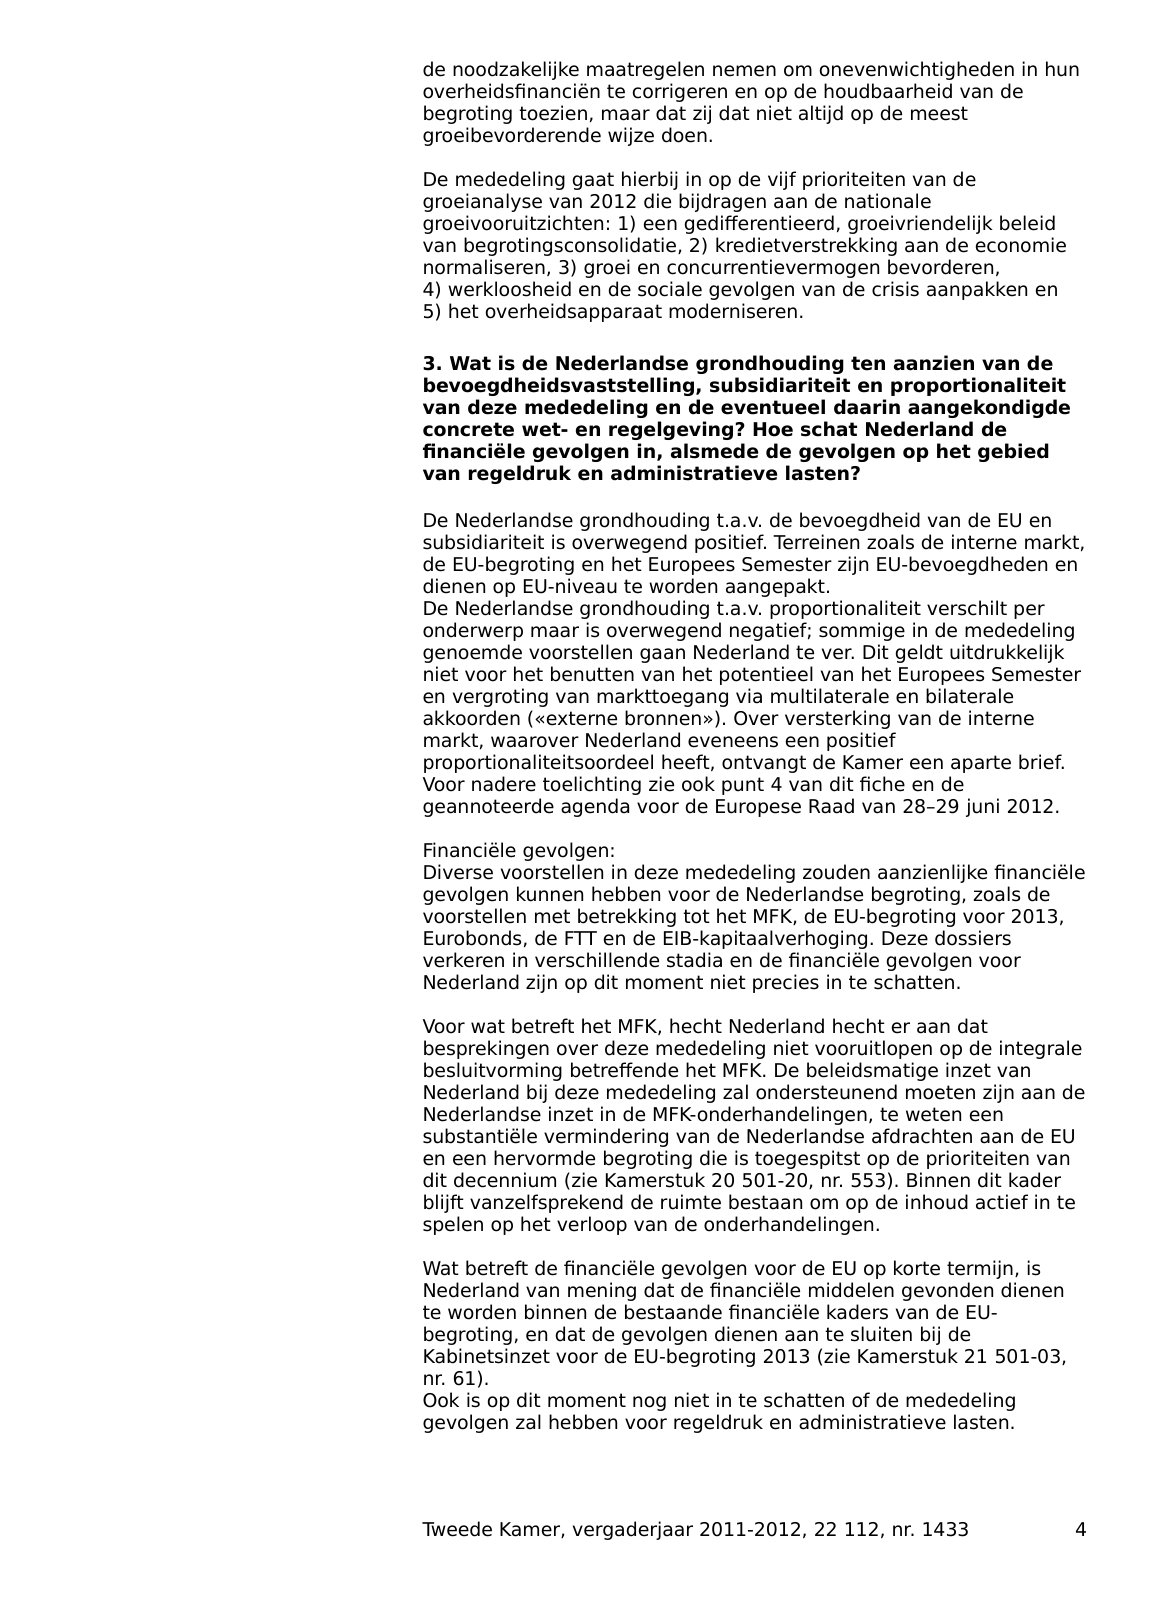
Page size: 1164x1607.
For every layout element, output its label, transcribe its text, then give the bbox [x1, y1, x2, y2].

text de noodzakelijke maatregelen nemen om onevenwichtigheden in hun overheidsfinanciën te corrigeren en op de houdbaarheid van de begroting toezien, maar dat zij dat niet altijd op de meest groeibevorderende wijze doen. [422, 59, 1087, 147]
subtitle 3. Wat is de Nederlandse grondhouding ten aanzien van de bevoegdheidsvaststelling, subsidiariteit en proportionaliteit van deze mededeling en de eventueel daarin aangekondigde concrete wet- en regelgeving? Hoe schat Nederland de financiële gevolgen in, alsmede de gevolgen op het gebied van regeldruk en administratieve lasten? [422, 353, 1087, 485]
text Ook is op dit moment nog niet in te schatten of de mededeling gevolgen zal hebben voor regeldruk en administratieve lasten. [422, 1390, 1087, 1434]
text Wat betreft de financiële gevolgen voor de EU op korte termijn, is Nederland van mening dat de financiële middelen gevonden dienen te worden binnen de bestaande financiële kaders van de EU-begroting, en dat de gevolgen dienen aan te sluiten bij de Kabinetsinzet voor de EU-begroting 2013 (zie Kamerstuk 21 501-03, nr. 61). [422, 1258, 1087, 1390]
text De Nederlandse grondhouding t.a.v. de bevoegdheid van de EU en subsidiariteit is overwegend positief. Terreinen zoals de interne markt, de EU-begroting en het Europees Semester zijn EU-bevoegdheden en dienen op EU-niveau te worden aangepakt. [422, 510, 1087, 598]
text De mededeling gaat hierbij in op de vijf prioriteiten van de groeianalyse van 2012 die bijdragen aan de nationale groeivooruitzichten: 1) een gedifferentieerd, groeivriendelijk beleid van begrotingsconsolidatie, 2) kredietverstrekking aan de economie normaliseren, 3) groei en concurrentievermogen bevorderen, 4) werkloosheid en de sociale gevolgen van de crisis aanpakken en 5) het overheidsapparaat moderniseren. [422, 169, 1087, 323]
text Voor nadere toelichting zie ook punt 4 van dit fiche en de geannoteerde agenda voor de Europese Raad van 28–29 juni 2012. [422, 774, 1087, 818]
text Financiële gevolgen: [422, 840, 1087, 862]
text Diverse voorstellen in deze mededeling zouden aanzienlijke financiële gevolgen kunnen hebben voor de Nederlandse begroting, zoals de voorstellen met betrekking tot het MFK, de EU-begroting voor 2013, Eurobonds, de FTT en de EIB-kapitaalverhoging. Deze dossiers verkeren in verschillende stadia en de financiële gevolgen voor Nederland zijn op dit moment niet precies in te schatten. [422, 862, 1087, 994]
text Voor wat betreft het MFK, hecht Nederland hecht er aan dat besprekingen over deze mededeling niet vooruitlopen op de integrale besluitvorming betreffende het MFK. De beleidsmatige inzet van Nederland bij deze mededeling zal ondersteunend moeten zijn aan de Nederlandse inzet in de MFK-onderhandelingen, te weten een substantiële vermindering van de Nederlandse afdrachten aan de EU en een hervormde begroting die is toegespitst op de prioriteiten van dit decennium (zie Kamerstuk 20 501-20, nr. 553). Binnen dit kader blijft vanzelfsprekend de ruimte bestaan om op de inhoud actief in te spelen op het verloop van de onderhandelingen. [422, 1016, 1087, 1236]
text De Nederlandse grondhouding t.a.v. proportionaliteit verschilt per onderwerp maar is overwegend negatief; sommige in de mededeling genoemde voorstellen gaan Nederland te ver. Dit geldt uitdrukkelijk niet voor het benutten van het potentieel van het Europees Semester en vergroting van markttoegang via multilaterale en bilaterale akkoorden («externe bronnen»). Over versterking van de interne markt, waarover Nederland eveneens een positief proportionaliteitsoordeel heeft, ontvangt de Kamer een aparte brief. [422, 598, 1087, 774]
